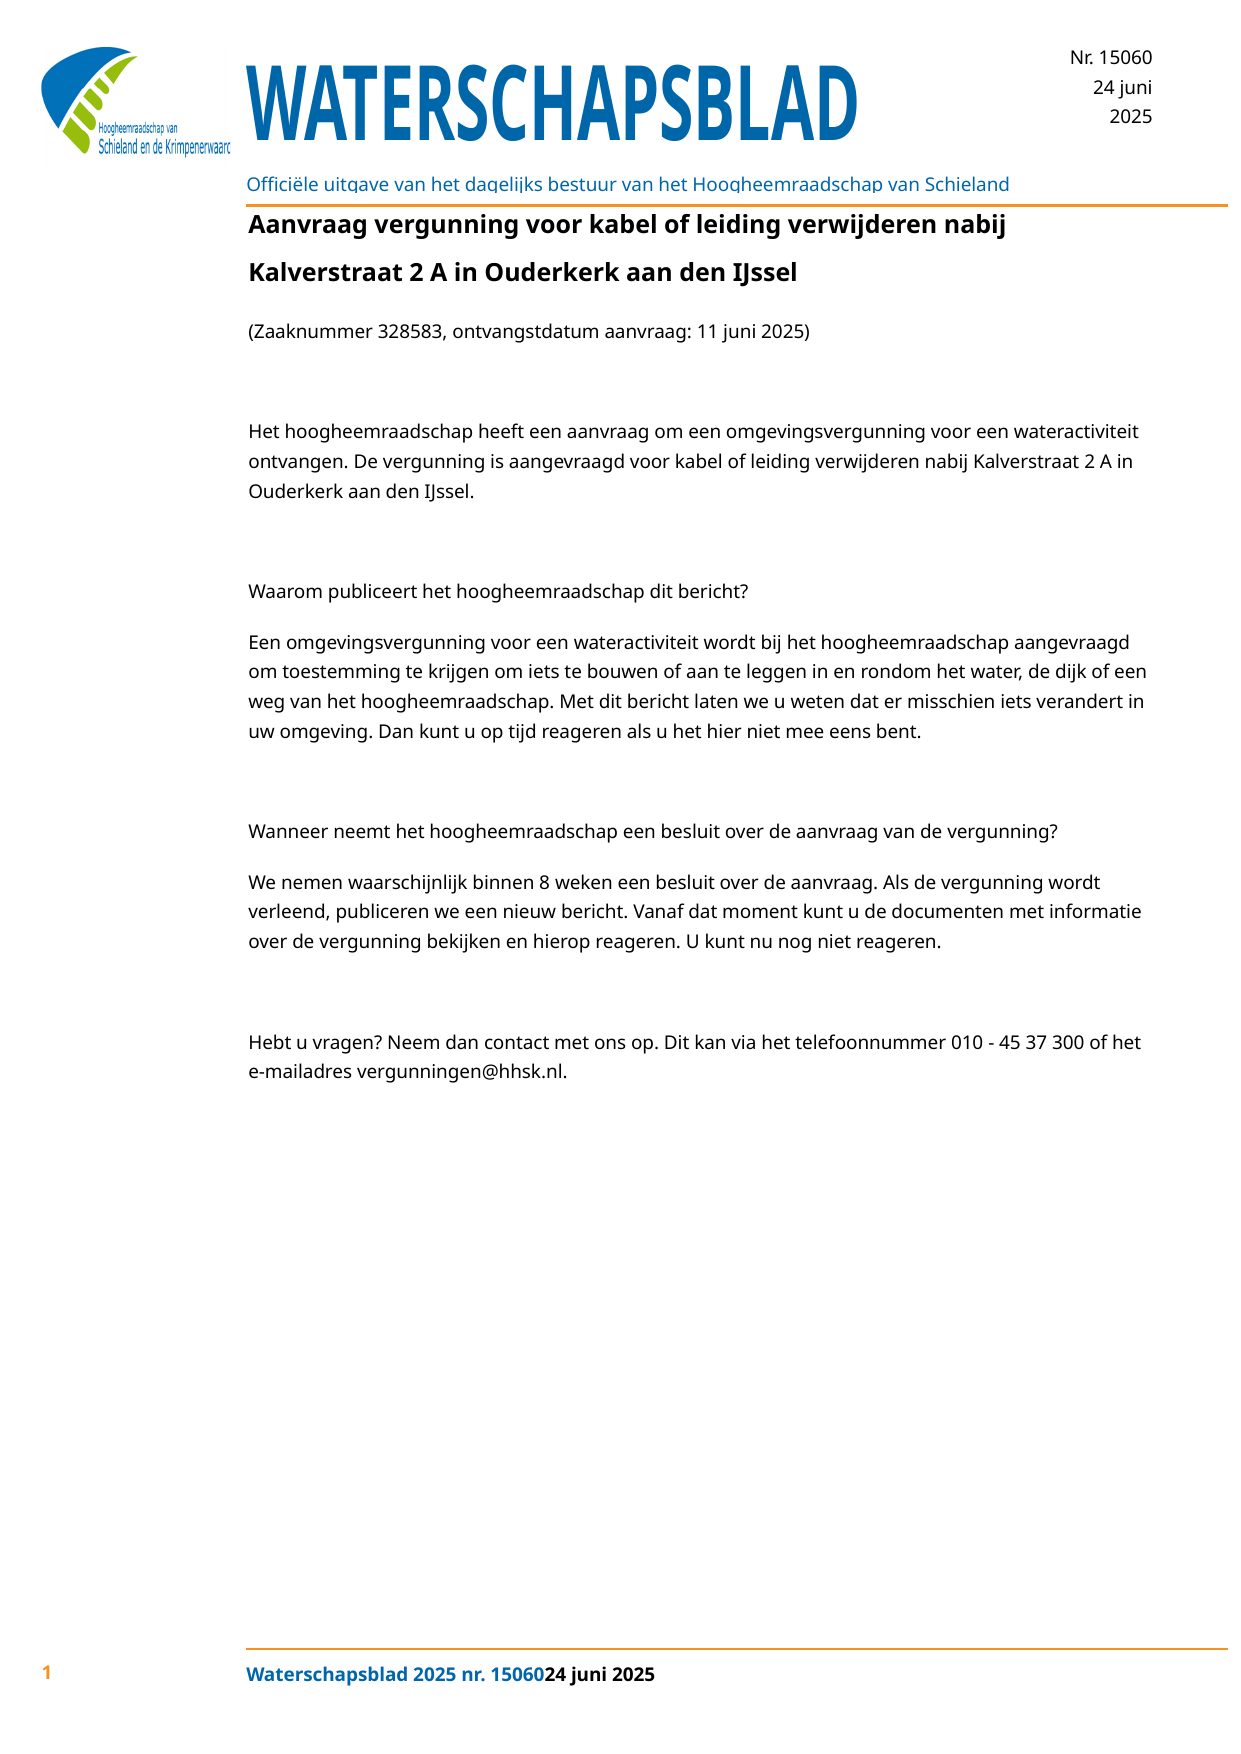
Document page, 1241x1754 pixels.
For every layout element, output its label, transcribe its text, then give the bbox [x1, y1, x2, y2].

text Aanvraag vergunning voor kabel of leiding verwijderen nabij Kalverstraat 2 A in Ouderkerk aan den IJssel [248, 207, 1152, 288]
text Waarom publiceert het hoogheemraadschap dit bericht? [248, 579, 1152, 604]
text Het hoogheemraadschap heeft een aanvraag om een omgevingsvergunning voor een wateractiviteit ontvangen. De vergunning is aangevraagd voor kabel of leiding verwijderen nabij Kalverstraat 2 A in Ouderkerk aan den IJssel. [248, 419, 1152, 504]
text Hebt u vragen? Neem dan contact met ons op. Dit kan via het telefoonnummer 010 - 45 37 300 of het e-mailadres vergunningen@hhsk.nl. [248, 1029, 1152, 1084]
text Wanneer neemt het hoogheemraadschap een besluit over de aanvraag van de vergunning? [248, 819, 1152, 844]
text Een omgevingsvergunning voor een wateractiviteit wordt bij het hoogheemraadschap aangevraagd om toestemming te krijgen om iets te bouwen of aan te leggen in en rondom het water, de dijk of een weg van het hoogheemraadschap. Met dit bericht laten we u weten dat er misschien iets verandert in uw omgeving. Dan kunt u op tijd reageren als u het hier niet mee eens bent. [248, 629, 1152, 744]
text (Zaaknummer 328583, ontvangstdatum aanvraag: 11 juni 2025) [248, 318, 1152, 344]
picture [41, 47, 231, 172]
text We nemen waarschijnlijk binnen 8 weken een besluit over de aanvraag. Als de vergunning wordt verleend, publiceren we een nieuw bericht. Vanaf dat moment kunt u de documenten met informatie over de vergunning bekijken en hierop reageren. U kunt nu nog niet reageren. [248, 869, 1152, 954]
